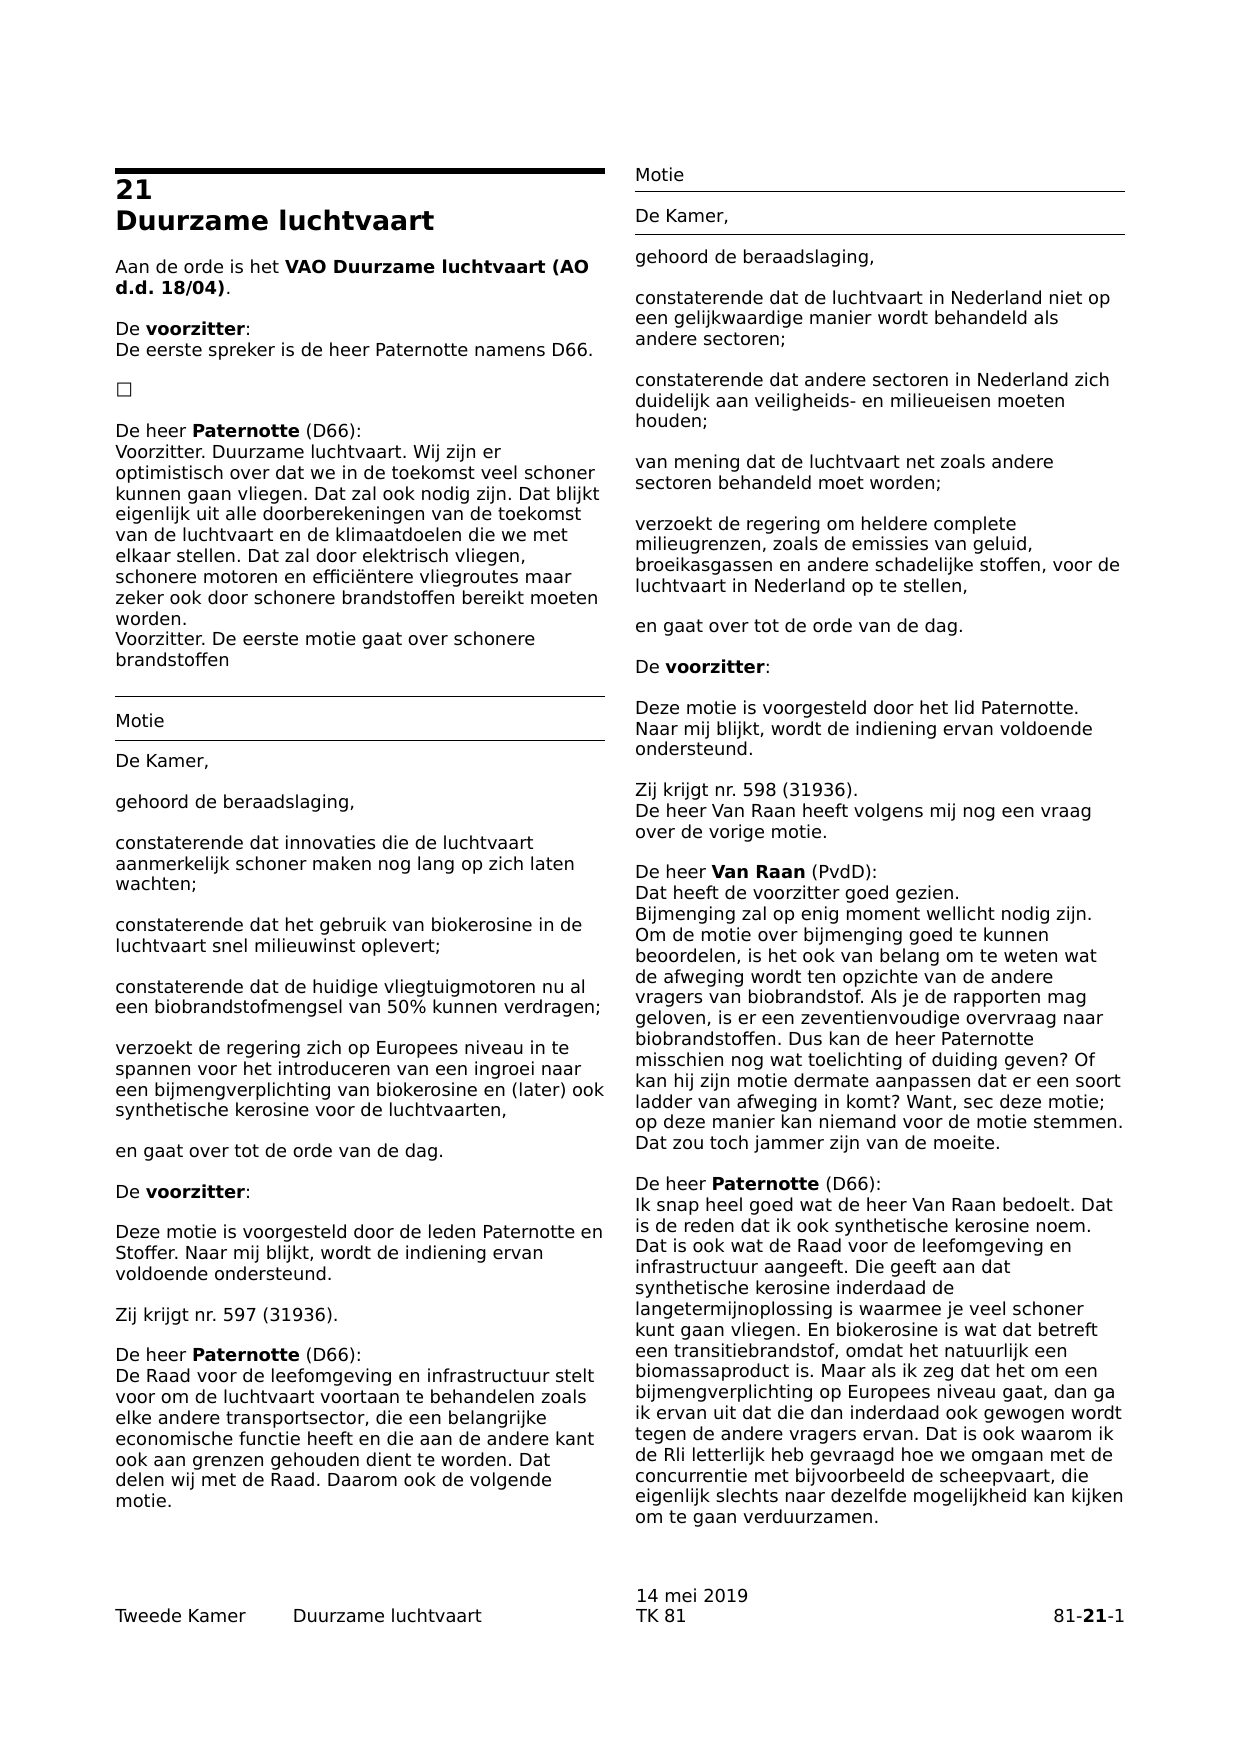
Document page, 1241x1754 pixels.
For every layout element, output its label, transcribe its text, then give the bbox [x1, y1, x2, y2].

text Deze motie is voorgesteld door het lid Paternotte. Naar mij blijkt, wordt de indiening ervan voldoende ondersteund. [635, 698, 1125, 760]
text constaterende dat de luchtvaart in Nederland niet op een gelijkwaardige manier wordt behandeld als andere sectoren; [635, 287, 1125, 350]
text Ik snap heel goed wat de heer Van Raan bedoelt. Dat is de reden dat ik ook synthetische kerosine noem. Dat is ook wat de Raad voor de leefomgeving en infrastructuur aangeeft. Die geeft aan dat synthetische kerosine inderdaad de langetermijnoplossing is waarmee je veel schoner kunt gaan vliegen. En biokerosine is wat dat betreft een transitiebrandstof, omdat het natuurlijk een biomassaproduct is. Maar als ik zeg dat het om een bijmengverplichting op Europees niveau gaat, dan ga ik ervan uit dat die dan inderdaad ook gewogen wordt tegen de andere vragers ervan. Dat is ook waarom ik de Rli letterlijk heb gevraagd hoe we omgaan met de concurrentie met bijvoorbeeld de scheepvaart, die eigenlijk slechts naar dezelfde mogelijkheid kan kijken om te gaan verduurzamen. [635, 1194, 1125, 1528]
text constaterende dat het gebruik van biokerosine in de luchtvaart snel milieuwinst oplevert; [115, 915, 605, 956]
text De voorzitter: [115, 318, 605, 339]
text van mening dat de luchtvaart net zoals andere sectoren behandeld moet worden; [635, 452, 1125, 493]
text Aan de orde is het VAO Duurzame luchtvaart (AO d.d. 18/04). [115, 257, 605, 298]
title 21 Duurzame luchtvaart [115, 174, 605, 237]
text gehoord de beraadslaging, [635, 247, 1125, 267]
text en gaat over tot de orde van de dag. [115, 1141, 605, 1162]
text De Kamer, [115, 751, 605, 772]
text Deze motie is voorgesteld door de leden Paternotte en Stoffer. Naar mij blijkt, wordt de indiening ervan voldoende ondersteund. [115, 1222, 605, 1284]
text De voorzitter: [115, 1182, 605, 1202]
text gehoord de beraadslaging, [115, 792, 605, 813]
text De eerste spreker is de heer Paternotte namens D66. [115, 339, 605, 360]
text De Raad voor de leefomgeving en infrastructuur stelt voor om de luchtvaart voortaan te behandelen zoals elke andere transportsector, die een belangrijke economische functie heeft en die aan de andere kant ook aan grenzen gehouden dient te worden. Dat delen wij met de Raad. Daarom ook de volgende motie. [115, 1366, 605, 1512]
text verzoekt de regering om heldere complete milieugrenzen, zoals de emissies van geluid, broeikasgassen en andere schadelijke stoffen, voor de luchtvaart in Nederland op te stellen, [635, 513, 1125, 596]
text Bijmenging zal op enig moment wellicht nodig zijn. Om de motie over bijmenging goed te kunnen beoordelen, is het ook van belang om te weten wat de afweging wordt ten opzichte van de andere vragers van biobrandstof. Als je de rapporten mag geloven, is er een zeventienvoudige overvraag naar biobrandstoffen. Dus kan de heer Paternotte misschien nog wat toelichting of duiding geven? Of kan hij zijn motie dermate aanpassen dat er een soort ladder van afweging in komt? Want, sec deze motie; op deze manier kan niemand voor de motie stemmen. Dat zou toch jammer zijn van de moeite. [635, 904, 1125, 1154]
text constaterende dat de huidige vliegtuigmotoren nu al een biobrandstofmengsel van 50% kunnen verdragen; [115, 976, 605, 1018]
text Motie [635, 165, 1125, 186]
text De heer Paternotte (D66): [115, 421, 605, 442]
text De heer Van Raan (PvdD): [635, 862, 1125, 883]
text De voorzitter: [635, 657, 1125, 678]
text De heer Van Raan heeft volgens mij nog een vraag over de vorige motie. [635, 801, 1125, 842]
text Voorzitter. Duurzame luchtvaart. Wij zijn er optimistisch over dat we in de toekomst veel schoner kunnen gaan vliegen. Dat zal ook nodig zijn. Dat blijkt eigenlijk uit alle doorberekeningen van de toekomst van de luchtvaart en de klimaatdoelen die we met elkaar stellen. Dat zal door elektrisch vliegen, schonere motoren en efficiëntere vliegroutes maar zeker ook door schonere brandstoffen bereikt moeten worden. [115, 442, 605, 629]
text De heer Paternotte (D66): [115, 1345, 605, 1366]
text De heer Paternotte (D66): [635, 1174, 1125, 1194]
text Voorzitter. De eerste motie gaat over schonere brandstoffen [115, 629, 605, 671]
text Motie [115, 711, 605, 731]
text Zij krijgt nr. 597 (31936). [115, 1304, 605, 1325]
text verzoekt de regering zich op Europees niveau in te spannen voor het introduceren van een ingroei naar een bijmengverplichting van biokerosine en (later) ook synthetische kerosine voor de luchtvaarten, [115, 1038, 605, 1121]
text Zij krijgt nr. 598 (31936). [635, 780, 1125, 801]
text constaterende dat andere sectoren in Nederland zich duidelijk aan veiligheids- en milieueisen moeten houden; [635, 370, 1125, 432]
text constaterende dat innovaties die de luchtvaart aanmerkelijk schoner maken nog lang op zich laten wachten; [115, 833, 605, 895]
text Dat heeft de voorzitter goed gezien. [635, 883, 1125, 904]
text De Kamer, [635, 206, 1125, 227]
text ⬜ [115, 380, 605, 401]
text en gaat over tot de orde van de dag. [635, 616, 1125, 637]
